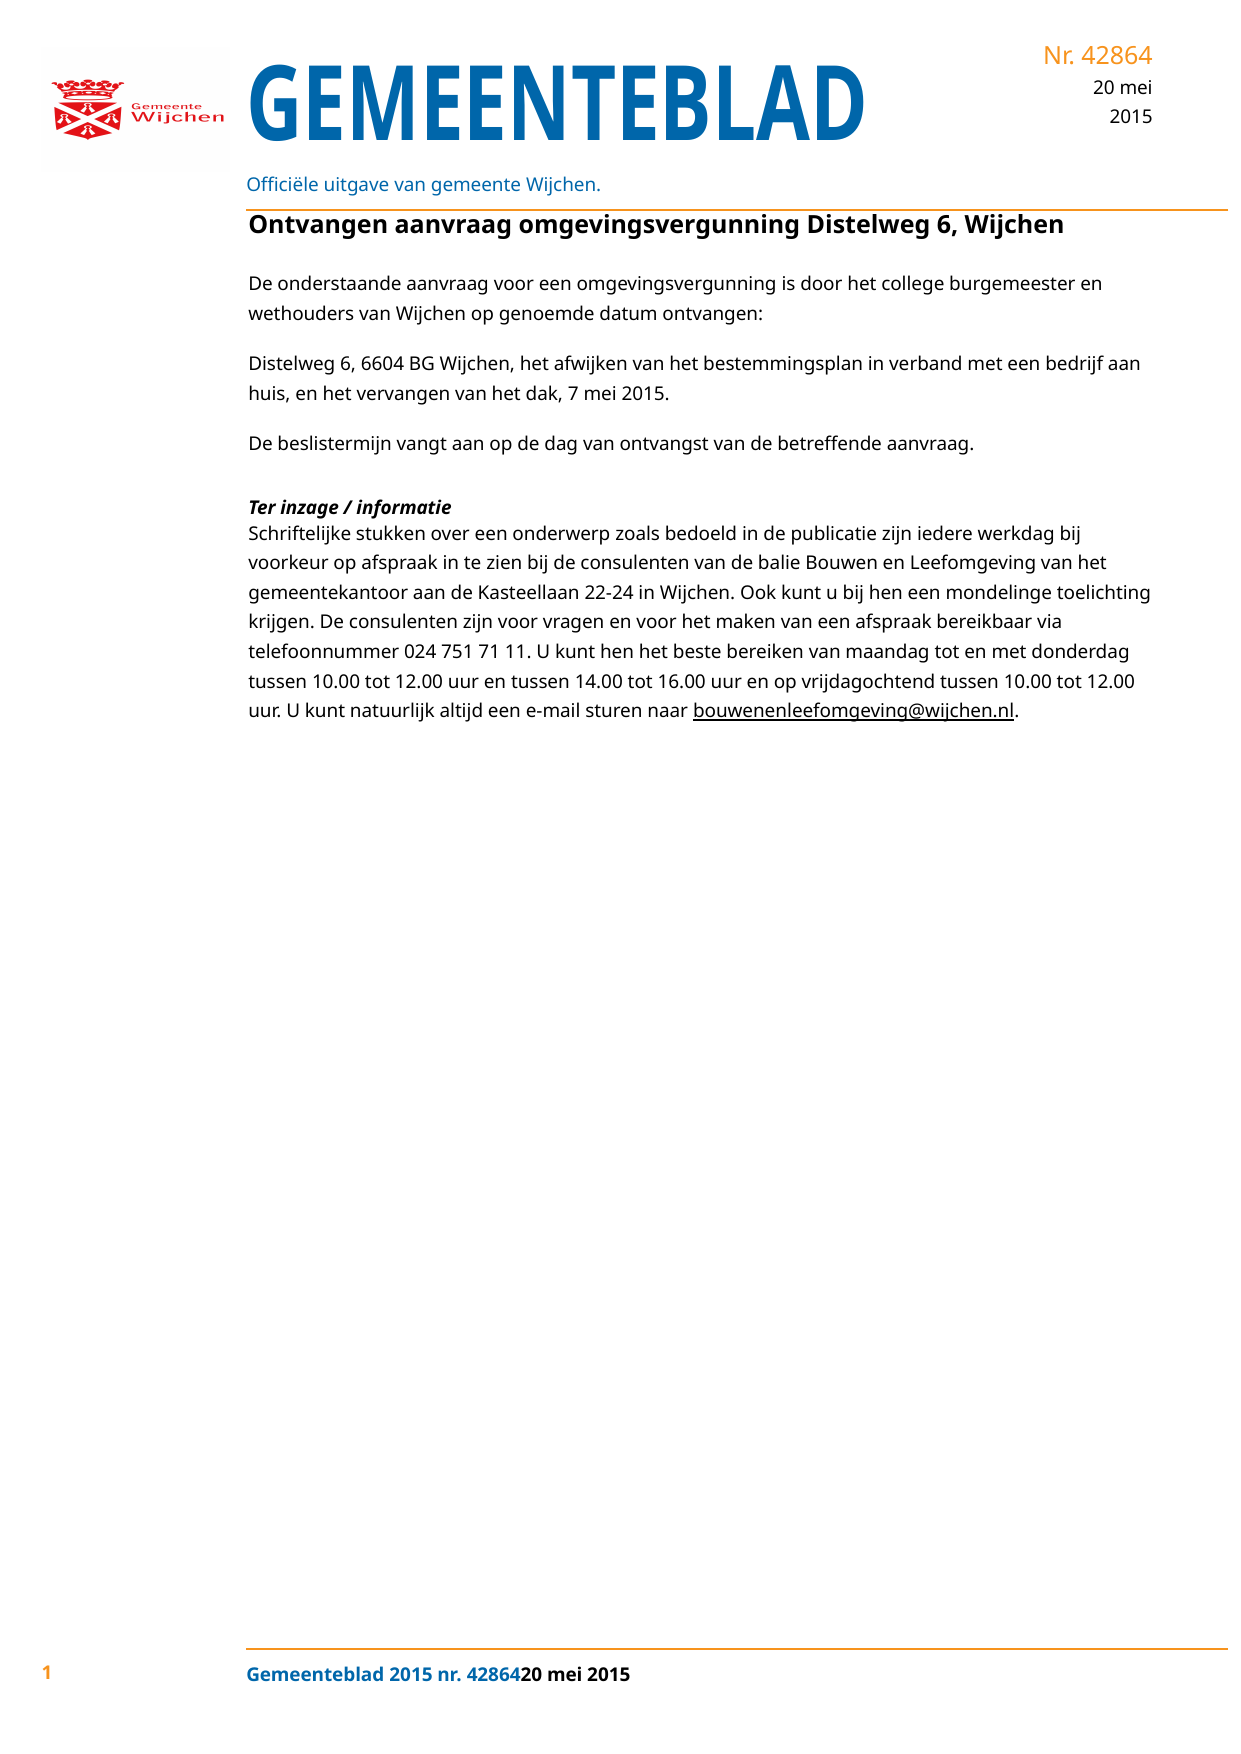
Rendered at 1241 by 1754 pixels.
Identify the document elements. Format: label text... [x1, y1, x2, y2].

text Ontvangen aanvraag omgevingsvergunning Distelweg 6, Wijchen [248, 211, 1152, 241]
text Ter inzage / informatie [248, 494, 1152, 520]
text De beslistermijn vangt aan op de dag van ontvangst van de betreffende aanvraag. [248, 430, 1152, 456]
picture [41, 47, 231, 172]
text Schriftelijke stukken over een onderwerp zoals bedoeld in de publicatie zijn iedere werkdag bij voorkeur op afspraak in te zien bij de consulenten van de balie Bouwen en Leefomgeving van het gemeentekantoor aan de Kasteellaan 22-24 in Wijchen. Ook kunt u bij hen een mondelinge toelichting krijgen. De consulenten zijn voor vragen en voor het maken van een afspraak bereikbaar via telefoonnummer 024 751 71 11. U kunt hen het beste bereiken van maandag tot en met donderdag tussen 10.00 tot 12.00 uur en tussen 14.00 tot 16.00 uur en op vrijdagochtend tussen 10.00 tot 12.00 uur. U kunt natuurlijk altijd een e-mail sturen naar bouwenenleefomgeving@wijchen.nl. [248, 520, 1152, 723]
text De onderstaande aanvraag voor een omgevingsvergunning is door het college burgemeester en wethouders van Wijchen op genoemde datum ontvangen: [248, 270, 1152, 326]
text Distelweg 6, 6604 BG Wijchen, het afwijken van het bestemmingsplan in verband met een bedrijf aan huis, en het vervangen van het dak, 7 mei 2015. [248, 350, 1152, 406]
